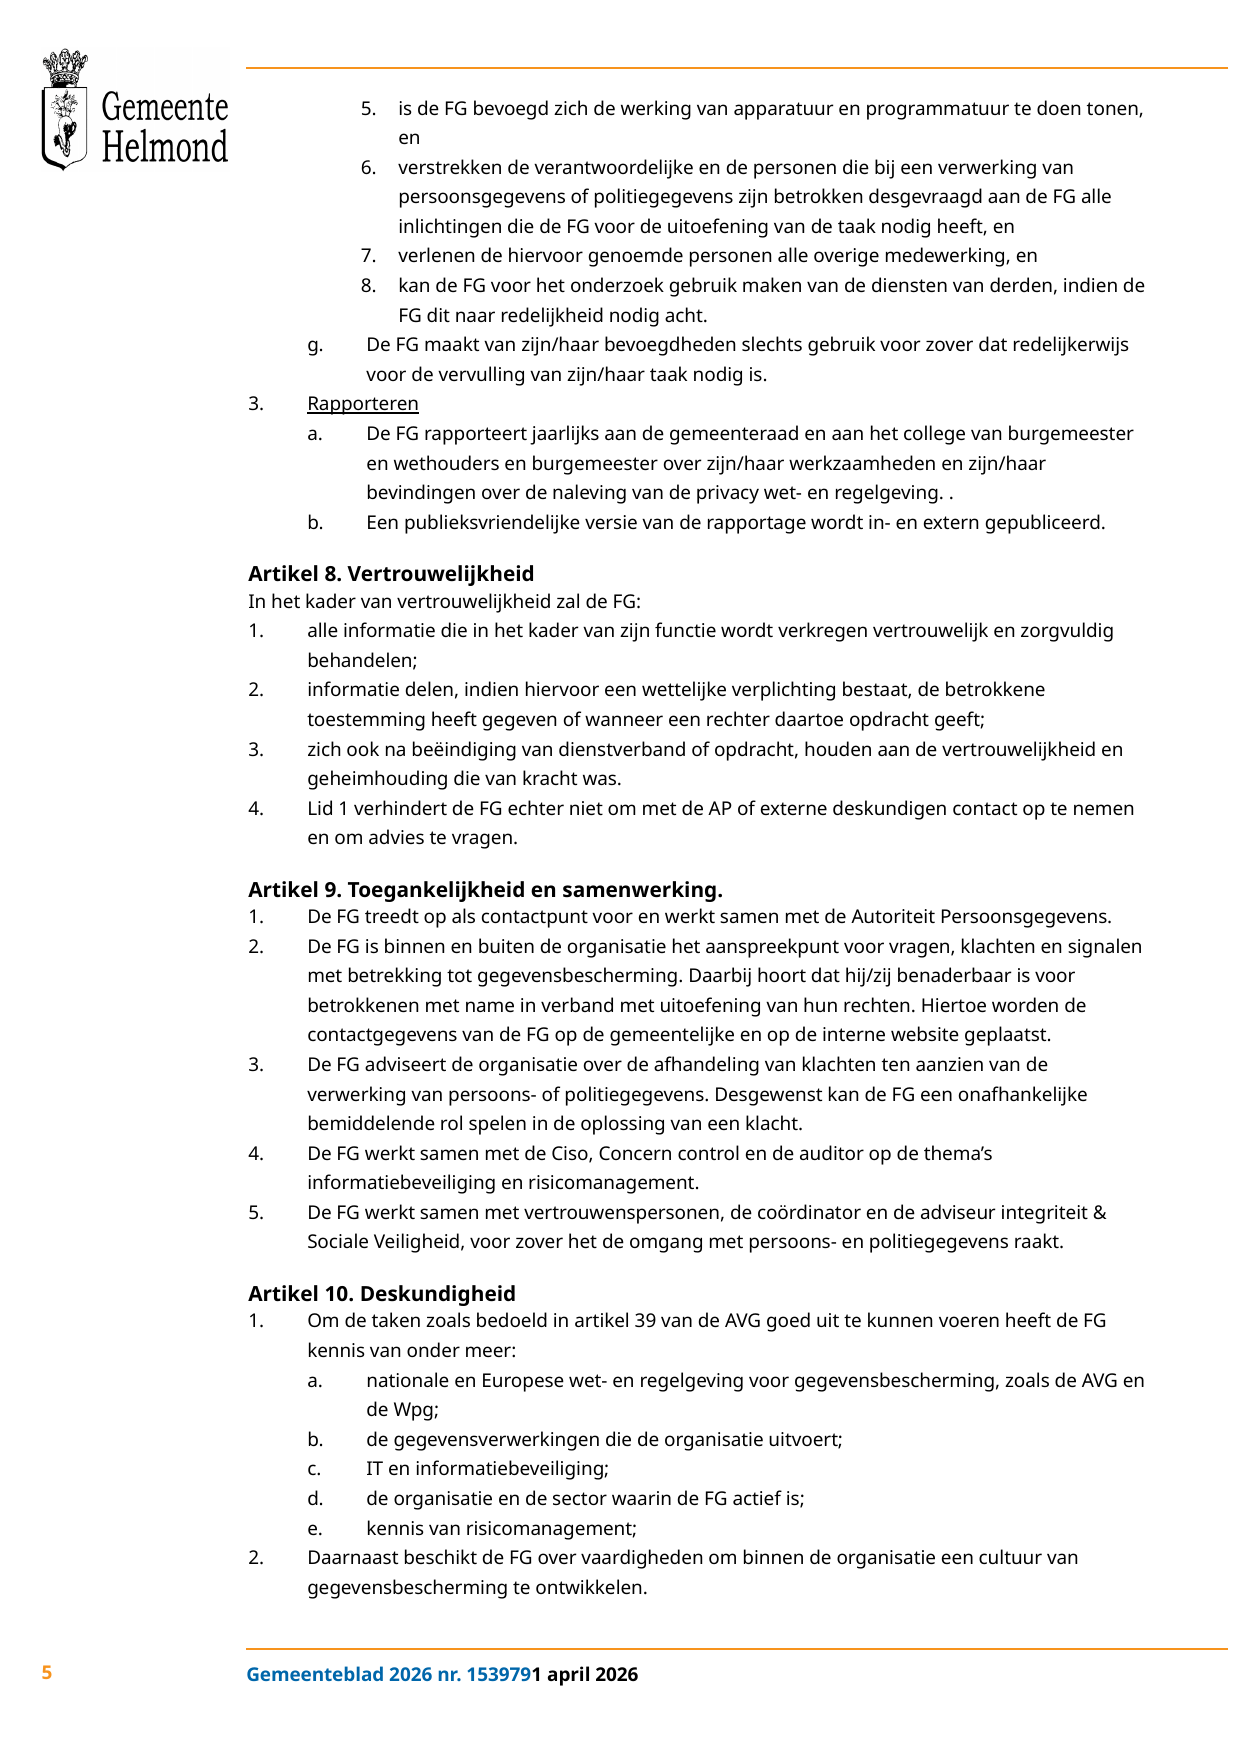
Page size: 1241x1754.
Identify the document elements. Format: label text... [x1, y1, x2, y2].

list alle informatie die in het kader van zijn functie wordt verkregen vertrouwelijk en zorgvuldig behandelen; [248, 617, 1152, 673]
list De FG werkt samen met vertrouwenspersonen, de coördinator en de adviseur integriteit & Sociale Veiligheid, voor zover het de omgang met persoons- en politiegegevens raakt. [248, 1199, 1152, 1254]
list verstrekken de verantwoordelijke en de personen die bij een verwerking van persoonsgegevens of politiegegevens zijn betrokken desgevraagd aan de FG alle inlichtingen die de FG voor de uitoefening van de taak nodig heeft, en [361, 154, 1152, 239]
list IT en informatiebeveiliging; [307, 1456, 1152, 1481]
list nationale en Europese wet- en regelgeving voor gegevensbescherming, zoals de AVG en de Wpg; [307, 1367, 1152, 1422]
picture [41, 47, 231, 172]
list De FG rapporteert jaarlijks aan de gemeenteraad en aan het college van burgemeester en wethouders en burgemeester over zijn/haar werkzaamheden en zijn/haar bevindingen over de naleving van de privacy wet- en regelgeving. . [307, 420, 1152, 505]
list De FG werkt samen met de Ciso, Concern control en de auditor op de thema’s informatiebeveiliging en risicomanagement. [248, 1140, 1152, 1195]
list De FG treedt op als contactpunt voor en werkt samen met de Autoriteit Persoonsgegevens. [248, 903, 1152, 929]
list De FG is binnen en buiten de organisatie het aanspreekpunt voor vragen, klachten en signalen met betrekking tot gegevensbescherming. Daarbij hoort dat hij/zij benaderbaar is voor betrokkenen met name in verband met uitoefening van hun rechten. Hiertoe worden de contactgegevens van de FG op de gemeentelijke en op de interne website geplaatst. [248, 933, 1152, 1047]
list De FG maakt van zijn/haar bevoegdheden slechts gebruik voor zover dat redelijkerwijs voor de vervulling van zijn/haar taak nodig is. [307, 331, 1152, 387]
list Om de taken zoals bedoeld in artikel 39 van de AVG goed uit te kunnen voeren heeft de FG kennis van onder meer: [248, 1308, 1152, 1363]
list Rapporteren [248, 391, 1152, 416]
text Artikel 8. Vertrouwelijkheid [248, 559, 1152, 588]
list Daarnaast beschikt de FG over vaardigheden om binnen de organisatie een cultuur van gegevensbescherming te ontwikkelen. [248, 1544, 1152, 1599]
text Artikel 10. Deskundigheid [248, 1279, 1152, 1308]
list de organisatie en de sector waarin de FG actief is; [307, 1485, 1152, 1511]
list Een publieksvriendelijke versie van de rapportage wordt in- en extern gepubliceerd. [307, 509, 1152, 535]
list kennis van risicomanagement; [307, 1515, 1152, 1540]
text Artikel 9. Toegankelijkheid en samenwerking. [248, 875, 1152, 903]
list kan de FG voor het onderzoek gebruik maken van de diensten van derden, indien de FG dit naar redelijkheid nodig acht. [361, 272, 1152, 328]
list Lid 1 verhindert de FG echter niet om met de AP of externe deskundigen contact op te nemen en om advies te vragen. [248, 795, 1152, 850]
list de gegevensverwerkingen die de organisatie uitvoert; [307, 1426, 1152, 1452]
list De FG adviseert de organisatie over de afhandeling van klachten ten aanzien van de verwerking van persoons- of politiegegevens. Desgewenst kan de FG een onafhankelijke bemiddelende rol spelen in de oplossing van een klacht. [248, 1051, 1152, 1136]
list zich ook na beëindiging van dienstverband of opdracht, houden aan de vertrouwelijkheid en geheimhouding die van kracht was. [248, 736, 1152, 791]
list is de FG bevoegd zich de werking van apparatuur en programmatuur te doen tonen, en [361, 95, 1152, 150]
list informatie delen, indien hiervoor een wettelijke verplichting bestaat, de betrokkene toestemming heeft gegeven of wanneer een rechter daartoe opdracht geeft; [248, 677, 1152, 732]
text In het kader van vertrouwelijkheid zal de FG: [248, 588, 1152, 613]
list verlenen de hiervoor genoemde personen alle overige medewerking, en [361, 243, 1152, 268]
